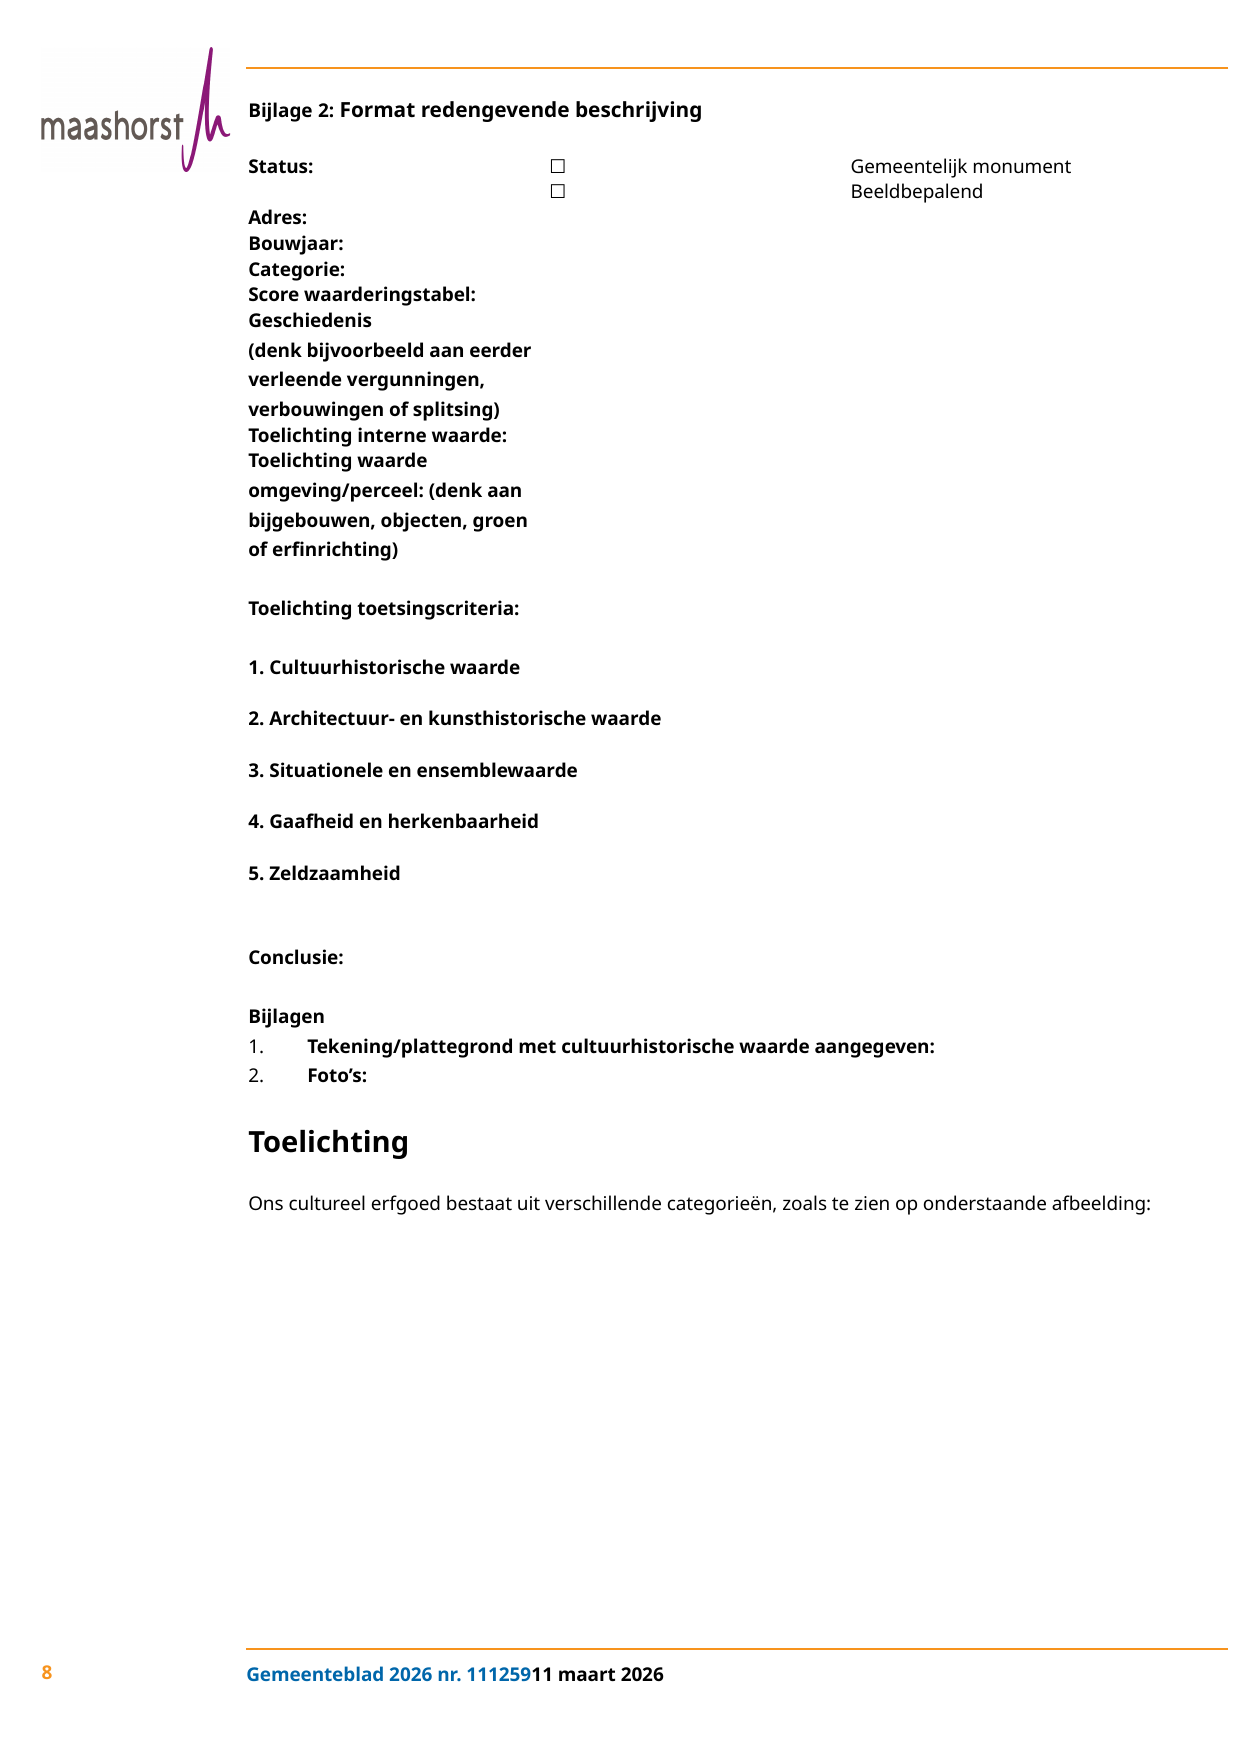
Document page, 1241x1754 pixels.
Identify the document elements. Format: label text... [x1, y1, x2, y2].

table_cell [248, 783, 1152, 808]
table_cell [549, 422, 850, 448]
table_cell [850, 282, 1152, 307]
table_header 1. Cultuurhistorische waarde [248, 654, 1152, 680]
table_cell Score waarderingstabel: [248, 282, 549, 307]
table_cell [248, 886, 1152, 911]
table_cell 4. Gaafheid en herkenbaarheid [248, 809, 1152, 834]
table_cell [549, 448, 850, 562]
text Toelichting [248, 1122, 1152, 1161]
text Toelichting toetsingscriteria: [248, 595, 1152, 621]
table_cell 5. Zeldzaamheid [248, 860, 1152, 886]
table_header ☐ [549, 153, 850, 179]
table_cell [248, 834, 1152, 860]
table_cell Toelichting interne waarde: [248, 422, 549, 448]
table_cell Beeldbepalend [850, 179, 1152, 204]
table_cell [850, 230, 1152, 256]
table_cell [549, 282, 850, 307]
table_cell [850, 256, 1152, 282]
table_cell [549, 230, 850, 256]
table_cell 3. Situationele en ensemblewaarde [248, 757, 1152, 783]
table_cell Adres: [248, 205, 549, 230]
table_cell [850, 448, 1152, 562]
picture [41, 47, 231, 172]
text Bijlage 2: Format redengevende beschrijving [248, 95, 1152, 123]
table_cell [850, 205, 1152, 230]
list Tekening/plattegrond met cultuurhistorische waarde aangegeven: [248, 1033, 1152, 1059]
table_cell [549, 205, 850, 230]
table_header Gemeentelijk monument [850, 153, 1152, 179]
table_cell Categorie: [248, 256, 549, 282]
table_cell [248, 680, 1152, 706]
table_cell [850, 308, 1152, 422]
table_cell [248, 731, 1152, 757]
text Conclusie: [248, 944, 1152, 970]
table_cell [850, 422, 1152, 448]
table_cell [549, 308, 850, 422]
table_cell Geschiedenis (denk bijvoorbeeld aan eerder verleende vergunningen, verbouwingen of splitsing) [248, 308, 549, 422]
table_cell ☐ [549, 179, 850, 204]
list Foto’s: [248, 1063, 1152, 1088]
text Ons cultureel erfgoed bestaat uit verschillende categorieën, zoals te zien op onderstaande afbeelding: [248, 1191, 1152, 1216]
table_header Status: [248, 153, 549, 204]
text Bijlagen [248, 1003, 1152, 1029]
table_cell 2. Architectuur- en kunsthistorische waarde [248, 706, 1152, 731]
table_cell Toelichting waarde omgeving/perceel: (denk aan bijgebouwen, objecten, groen of erfinrichting) [248, 448, 549, 562]
table_cell Bouwjaar: [248, 230, 549, 256]
table_cell [549, 256, 850, 282]
